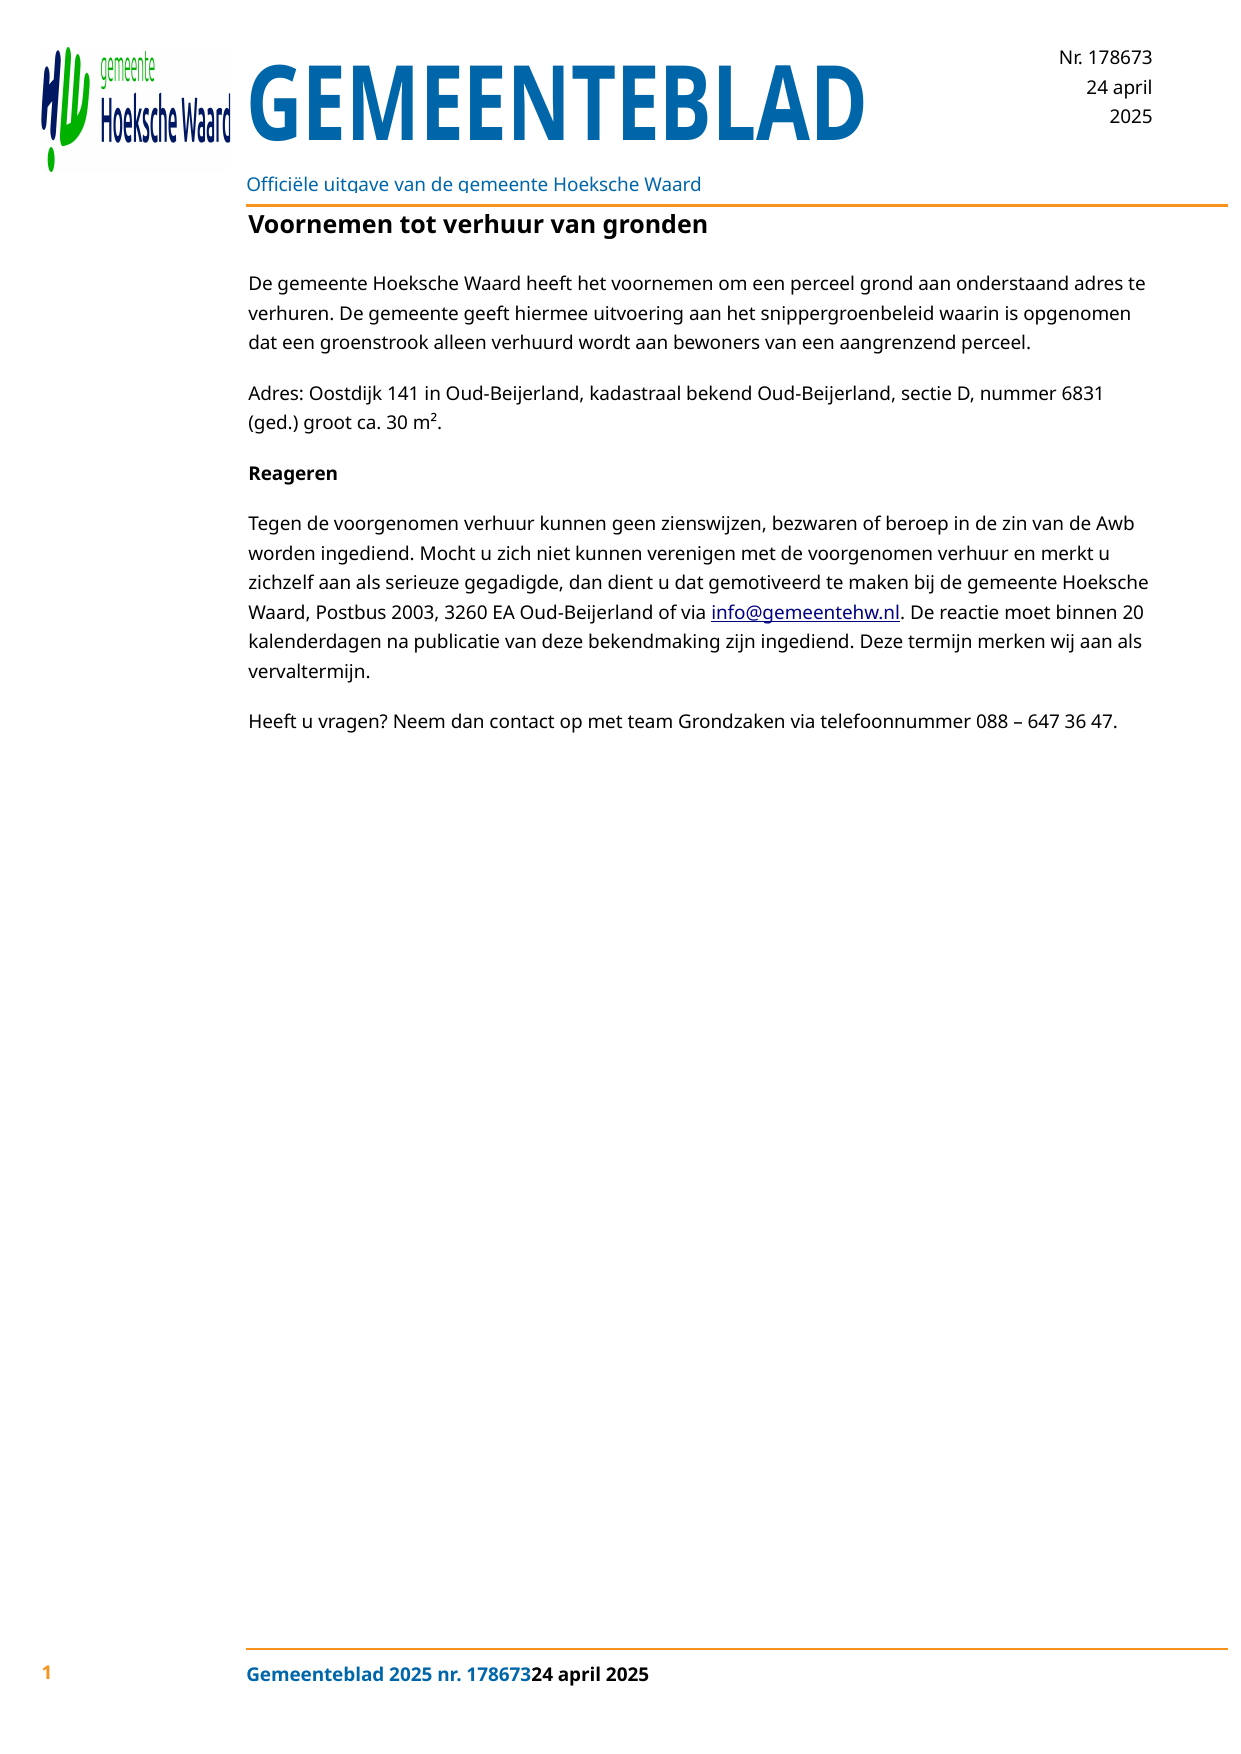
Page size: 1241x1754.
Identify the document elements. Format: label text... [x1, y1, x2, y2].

text Tegen de voorgenomen verhuur kunnen geen zienswijzen, bezwaren of beroep in de zin van de Awb worden ingediend. Mocht u zich niet kunnen verenigen met de voorgenomen verhuur en merkt u zichzelf aan als serieuze gegadigde, dan dient u dat gemotiveerd te maken bij de gemeente Hoeksche Waard, Postbus 2003, 3260 EA Oud-Beijerland of via info@gemeentehw.nl. De reactie moet binnen 20 kalenderdagen na publicatie van deze bekendmaking zijn ingediend. Deze termijn merken wij aan als vervaltermijn. [248, 510, 1152, 684]
text Adres: Oostdijk 141 in Oud-Beijerland, kadastraal bekend Oud-Beijerland, sectie D, nummer 6831 (ged.) groot ca. 30 m². [248, 380, 1152, 435]
text Voornemen tot verhuur van gronden [248, 207, 1152, 241]
picture [41, 47, 231, 172]
text Heeft u vragen? Neem dan contact op met team Grondzaken via telefoonnummer 088 – 647 36 47. [248, 709, 1152, 734]
text De gemeente Hoeksche Waard heeft het voornemen om een perceel grond aan onderstaand adres te verhuren. De gemeente geeft hiermee uitvoering aan het snippergroenbeleid waarin is opgenomen dat een groenstrook alleen verhuurd wordt aan bewoners van een aangrenzend perceel. [248, 270, 1152, 355]
text Reageren [248, 460, 1152, 486]
